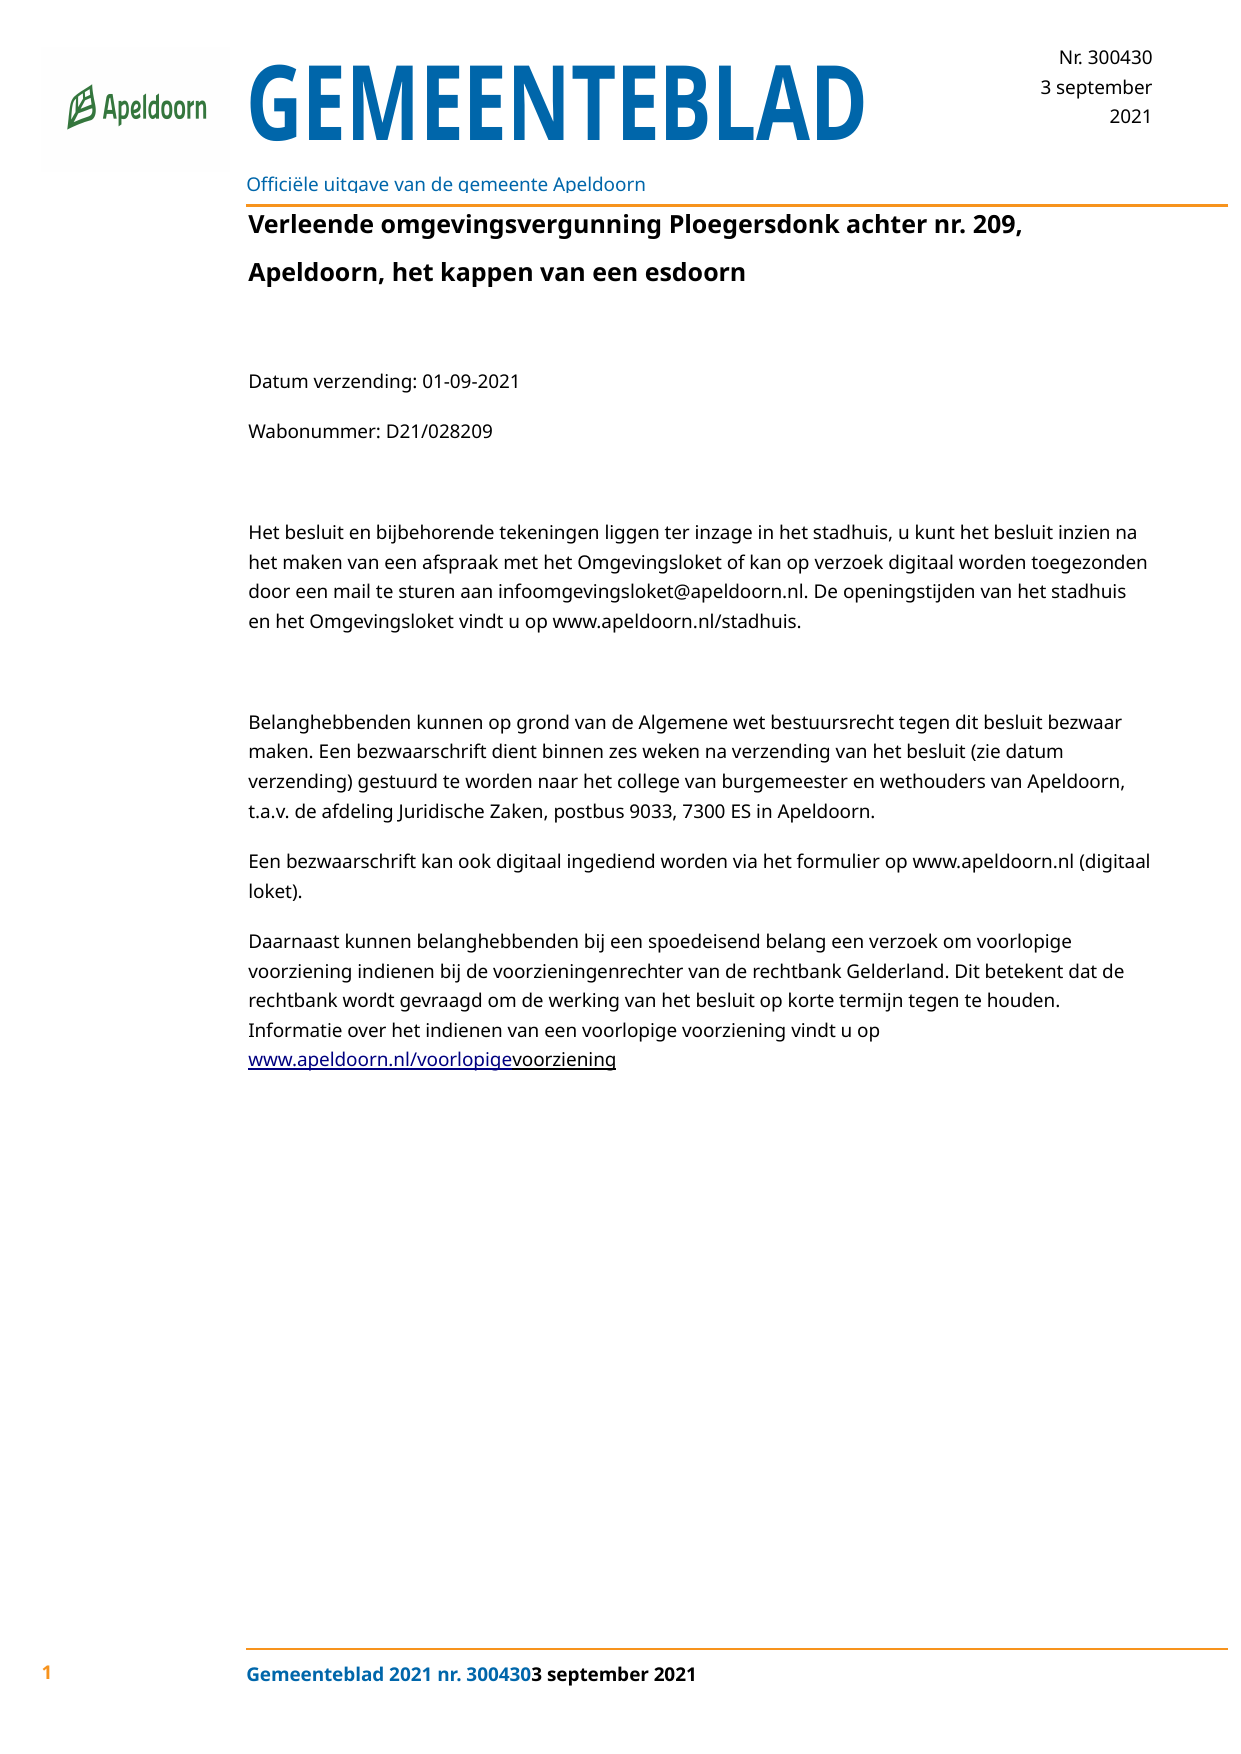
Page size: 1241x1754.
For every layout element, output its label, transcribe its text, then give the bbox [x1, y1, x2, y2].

text Wabonummer: D21/028209 [248, 419, 1152, 444]
text Datum verzending: 01-09-2021 [248, 368, 1152, 394]
text Het besluit en bijbehorende tekeningen liggen ter inzage in het stadhuis, u kunt het besluit inzien na het maken van een afspraak met het Omgevingsloket of kan op verzoek digitaal worden toegezonden door een mail te sturen aan infoomgevingsloket@apeldoorn.nl. De openingstijden van het stadhuis en het Omgevingsloket vindt u op www.apeldoorn.nl/stadhuis. [248, 519, 1152, 634]
text Verleende omgevingsvergunning Ploegersdonk achter nr. 209, Apeldoorn, het kappen van een esdoorn [248, 207, 1152, 288]
text Een bezwaarschrift kan ook digitaal ingediend worden via het formulier op www.apeldoorn.nl (digitaal loket). [248, 848, 1152, 904]
picture [41, 47, 231, 172]
text Daarnaast kunnen belanghebbenden bij een spoedeisend belang een verzoek om voorlopige voorziening indienen bij de voorzieningenrechter van de rechtbank Gelderland. Dit betekent dat de rechtbank wordt gevraagd om de werking van het besluit op korte termijn tegen te houden. Informatie over het indienen van een voorlopige voorziening vindt u op www.apeldoorn.nl/voorlopigevoorziening [248, 928, 1152, 1072]
text Belanghebbenden kunnen op grond van de Algemene wet bestuursrecht tegen dit besluit bezwaar maken. Een bezwaarschrift dient binnen zes weken na verzending van het besluit (zie datum verzending) gestuurd te worden naar het college van burgemeester en wethouders van Apeldoorn, t.a.v. de afdeling Juridische Zaken, postbus 9033, 7300 ES in Apeldoorn. [248, 709, 1152, 824]
